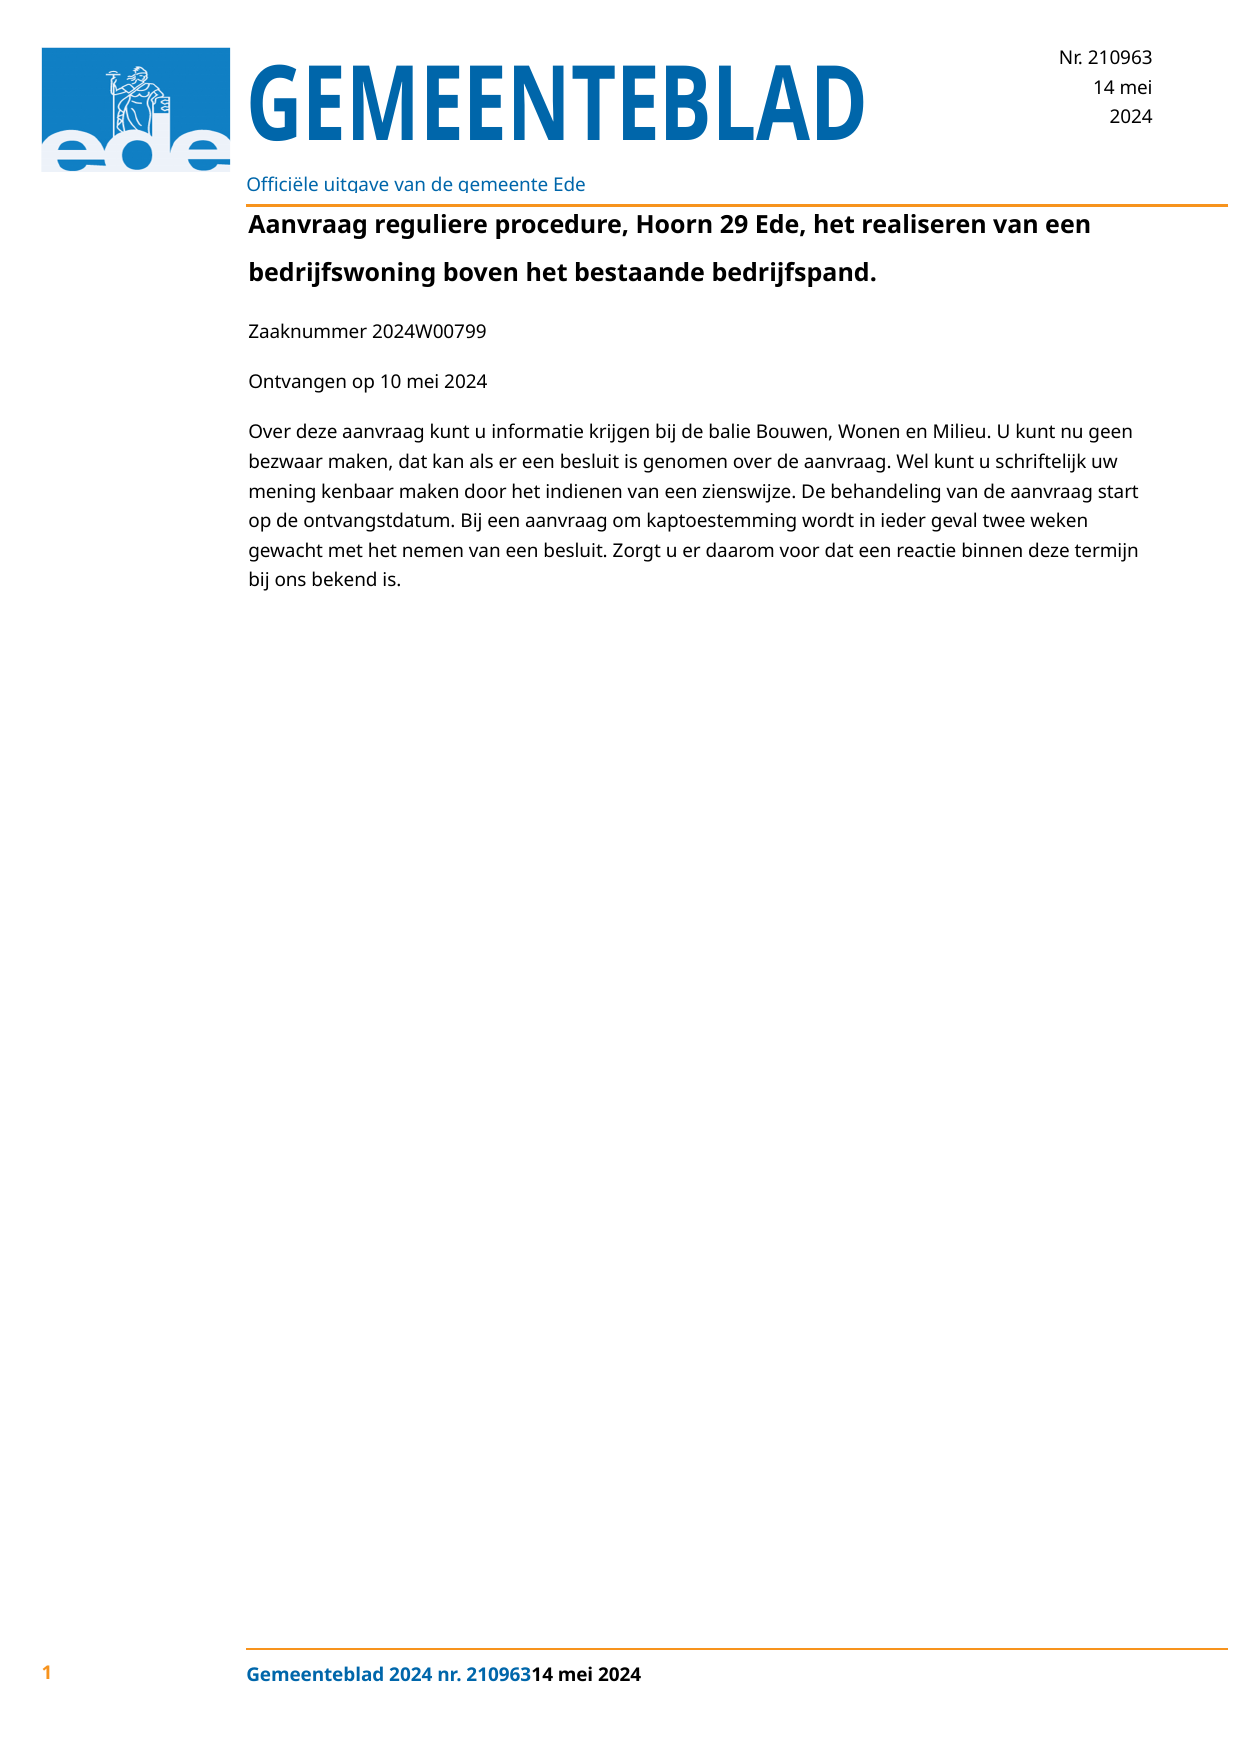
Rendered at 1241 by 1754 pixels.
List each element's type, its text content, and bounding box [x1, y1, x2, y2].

text Aanvraag reguliere procedure, Hoorn 29 Ede, het realiseren van een bedrijfswoning boven het bestaande bedrijfspand. [248, 207, 1152, 288]
picture [41, 47, 231, 172]
text Over deze aanvraag kunt u informatie krijgen bij de balie Bouwen, Wonen en Milieu. U kunt nu geen bezwaar maken, dat kan als er een besluit is genomen over de aanvraag. Wel kunt u schriftelijk uw mening kenbaar maken door het indienen van een zienswijze. De behandeling van de aanvraag start op de ontvangstdatum. Bij een aanvraag om kaptoestemming wordt in ieder geval twee weken gewacht met het nemen van een besluit. Zorgt u er daarom voor dat een reactie binnen deze termijn bij ons bekend is. [248, 419, 1152, 592]
text Zaaknummer 2024W00799 [248, 318, 1152, 344]
text Ontvangen op 10 mei 2024 [248, 368, 1152, 394]
